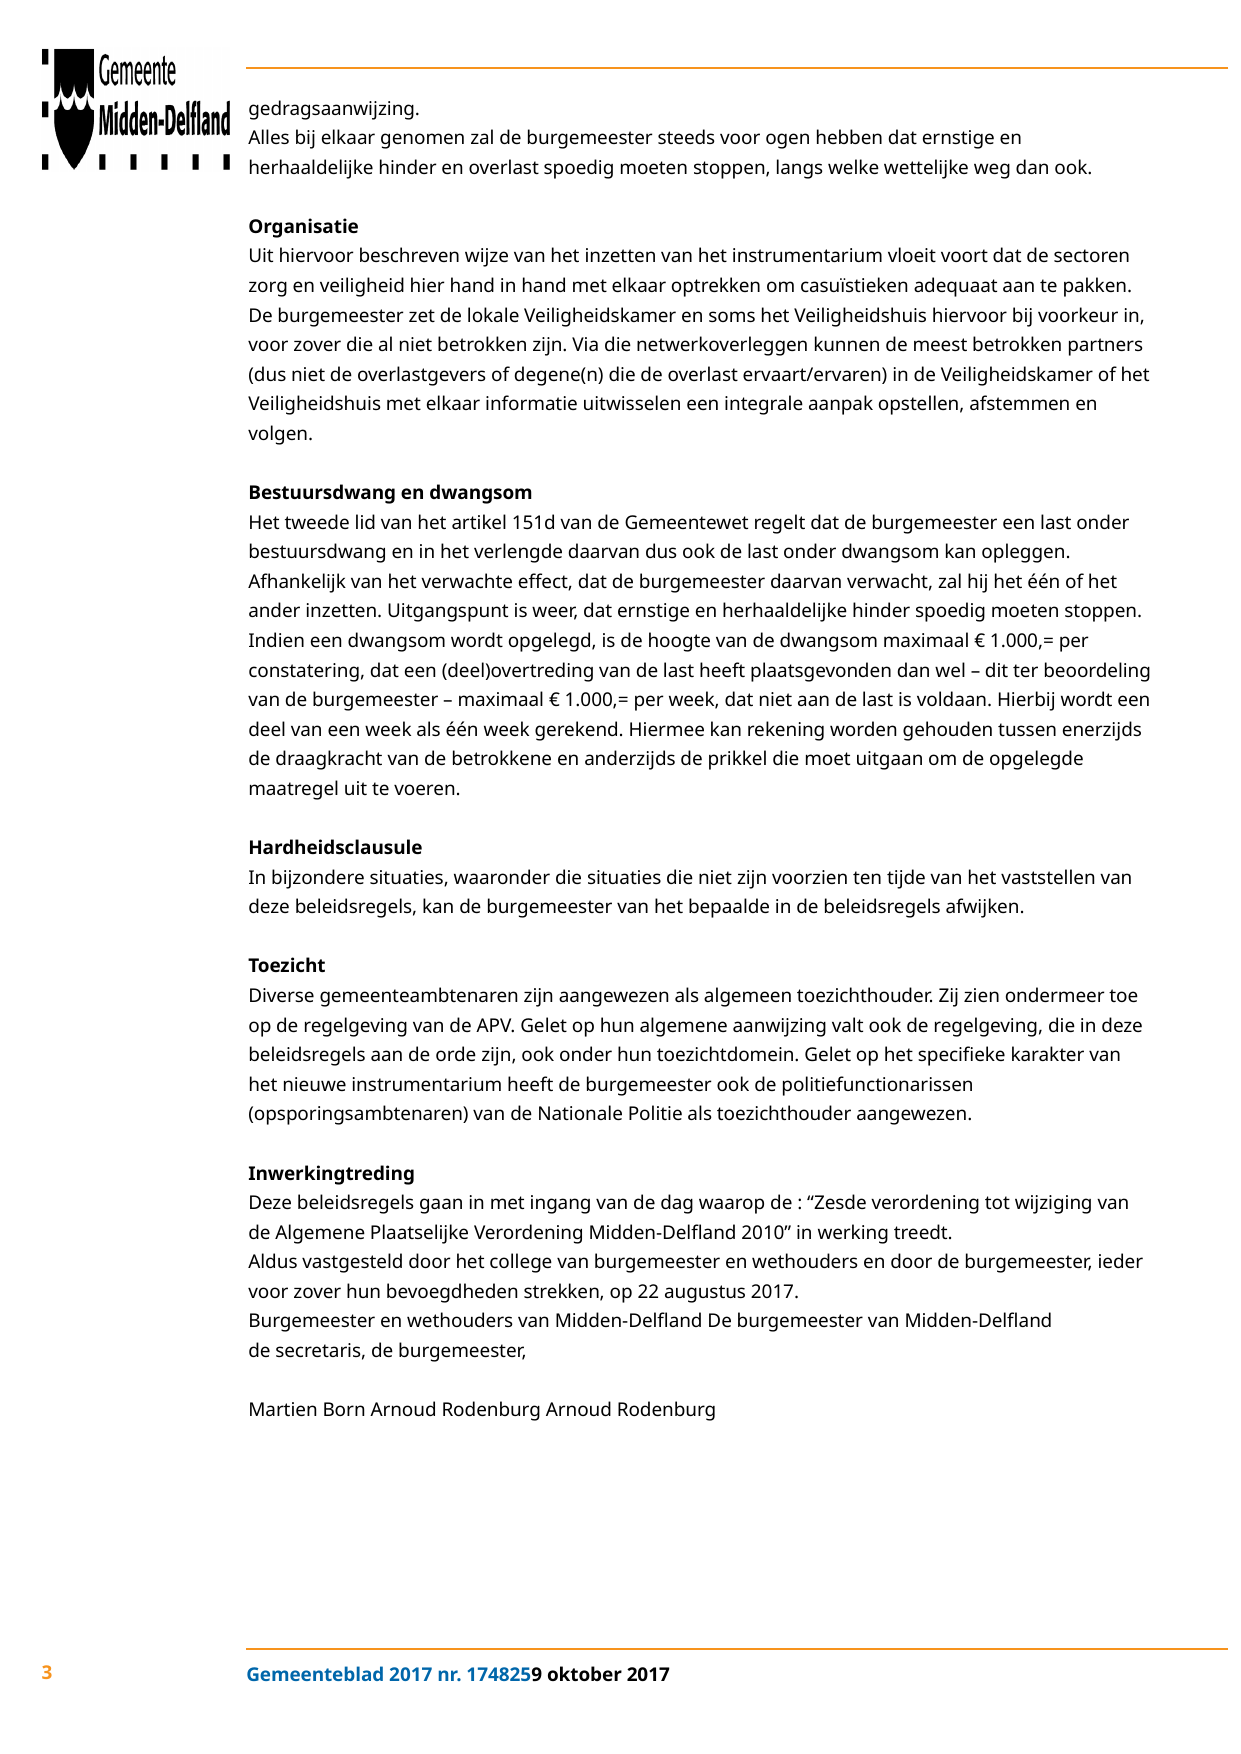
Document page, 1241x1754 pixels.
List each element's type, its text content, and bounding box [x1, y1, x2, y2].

text Indien een dwangsom wordt opgelegd, is de hoogte van de dwangsom maximaal € 1.000,= per constatering, dat een (deel)overtreding van de last heeft plaatsgevonden dan wel – dit ter beoordeling van de burgemeester – maximaal € 1.000,= per week, dat niet aan de last is voldaan. Hierbij wordt een deel van een week als één week gerekend. Hiermee kan rekening worden gehouden tussen enerzijds de draagkracht van de betrokkene en anderzijds de prikkel die moet uitgaan om de opgelegde maatregel uit te voeren. [248, 627, 1152, 801]
text Bestuursdwang en dwangsom [248, 479, 1152, 505]
text Alles bij elkaar genomen zal de burgemeester steeds voor ogen hebben dat ernstige en herhaaldelijke hinder en overlast spoedig moeten stoppen, langs welke wettelijke weg dan ook. [248, 124, 1152, 180]
text Toezicht [248, 953, 1152, 978]
text Martien Born Arnoud Rodenburg Arnoud Rodenburg [248, 1396, 1152, 1422]
text Aldus vastgesteld door het college van burgemeester en wethouders en door de burgemeester, ieder voor zover hun bevoegdheden strekken, op 22 augustus 2017. [248, 1248, 1152, 1304]
text Inwerkingtreding [248, 1160, 1152, 1186]
picture [41, 47, 231, 172]
text Hardheidsclausule [248, 834, 1152, 860]
text Deze beleidsregels gaan in met ingang van de dag waarop de : “Zesde verordening tot wijziging van de Algemene Plaatselijke Verordening Midden-Delfland 2010” in werking treedt. [248, 1189, 1152, 1245]
text de secretaris, de burgemeester, [248, 1337, 1152, 1363]
text gedragsaanwijzing. [248, 95, 1152, 121]
text Organisatie [248, 213, 1152, 239]
text Uit hiervoor beschreven wijze van het inzetten van het instrumentarium vloeit voort dat de sectoren zorg en veiligheid hier hand in hand met elkaar optrekken om casuïstieken adequaat aan te pakken. De burgemeester zet de lokale Veiligheidskamer en soms het Veiligheidshuis hiervoor bij voorkeur in, voor zover die al niet betrokken zijn. Via die netwerkoverleggen kunnen de meest betrokken partners (dus niet de overlastgevers of degene(n) die de overlast ervaart/ervaren) in de Veiligheidskamer of het Veiligheidshuis met elkaar informatie uitwisselen een integrale aanpak opstellen, afstemmen en volgen. [248, 243, 1152, 446]
text Diverse gemeenteambtenaren zijn aangewezen als algemeen toezichthouder. Zij zien ondermeer toe op de regelgeving van de APV. Gelet op hun algemene aanwijzing valt ook de regelgeving, die in deze beleidsregels aan de orde zijn, ook onder hun toezichtdomein. Gelet op het specifieke karakter van het nieuwe instrumentarium heeft de burgemeester ook de politiefunctionarissen (opsporingsambtenaren) van de Nationale Politie als toezichthouder aangewezen. [248, 982, 1152, 1126]
text In bijzondere situaties, waaronder die situaties die niet zijn voorzien ten tijde van het vaststellen van deze beleidsregels, kan de burgemeester van het bepaalde in de beleidsregels afwijken. [248, 864, 1152, 919]
text Het tweede lid van het artikel 151d van de Gemeentewet regelt dat de burgemeester een last onder bestuursdwang en in het verlengde daarvan dus ook de last onder dwangsom kan opleggen. Afhankelijk van het verwachte effect, dat de burgemeester daarvan verwacht, zal hij het één of het ander inzetten. Uitgangspunt is weer, dat ernstige en herhaaldelijke hinder spoedig moeten stoppen. [248, 509, 1152, 623]
text Burgemeester en wethouders van Midden-Delfland De burgemeester van Midden-Delfland [248, 1308, 1152, 1333]
